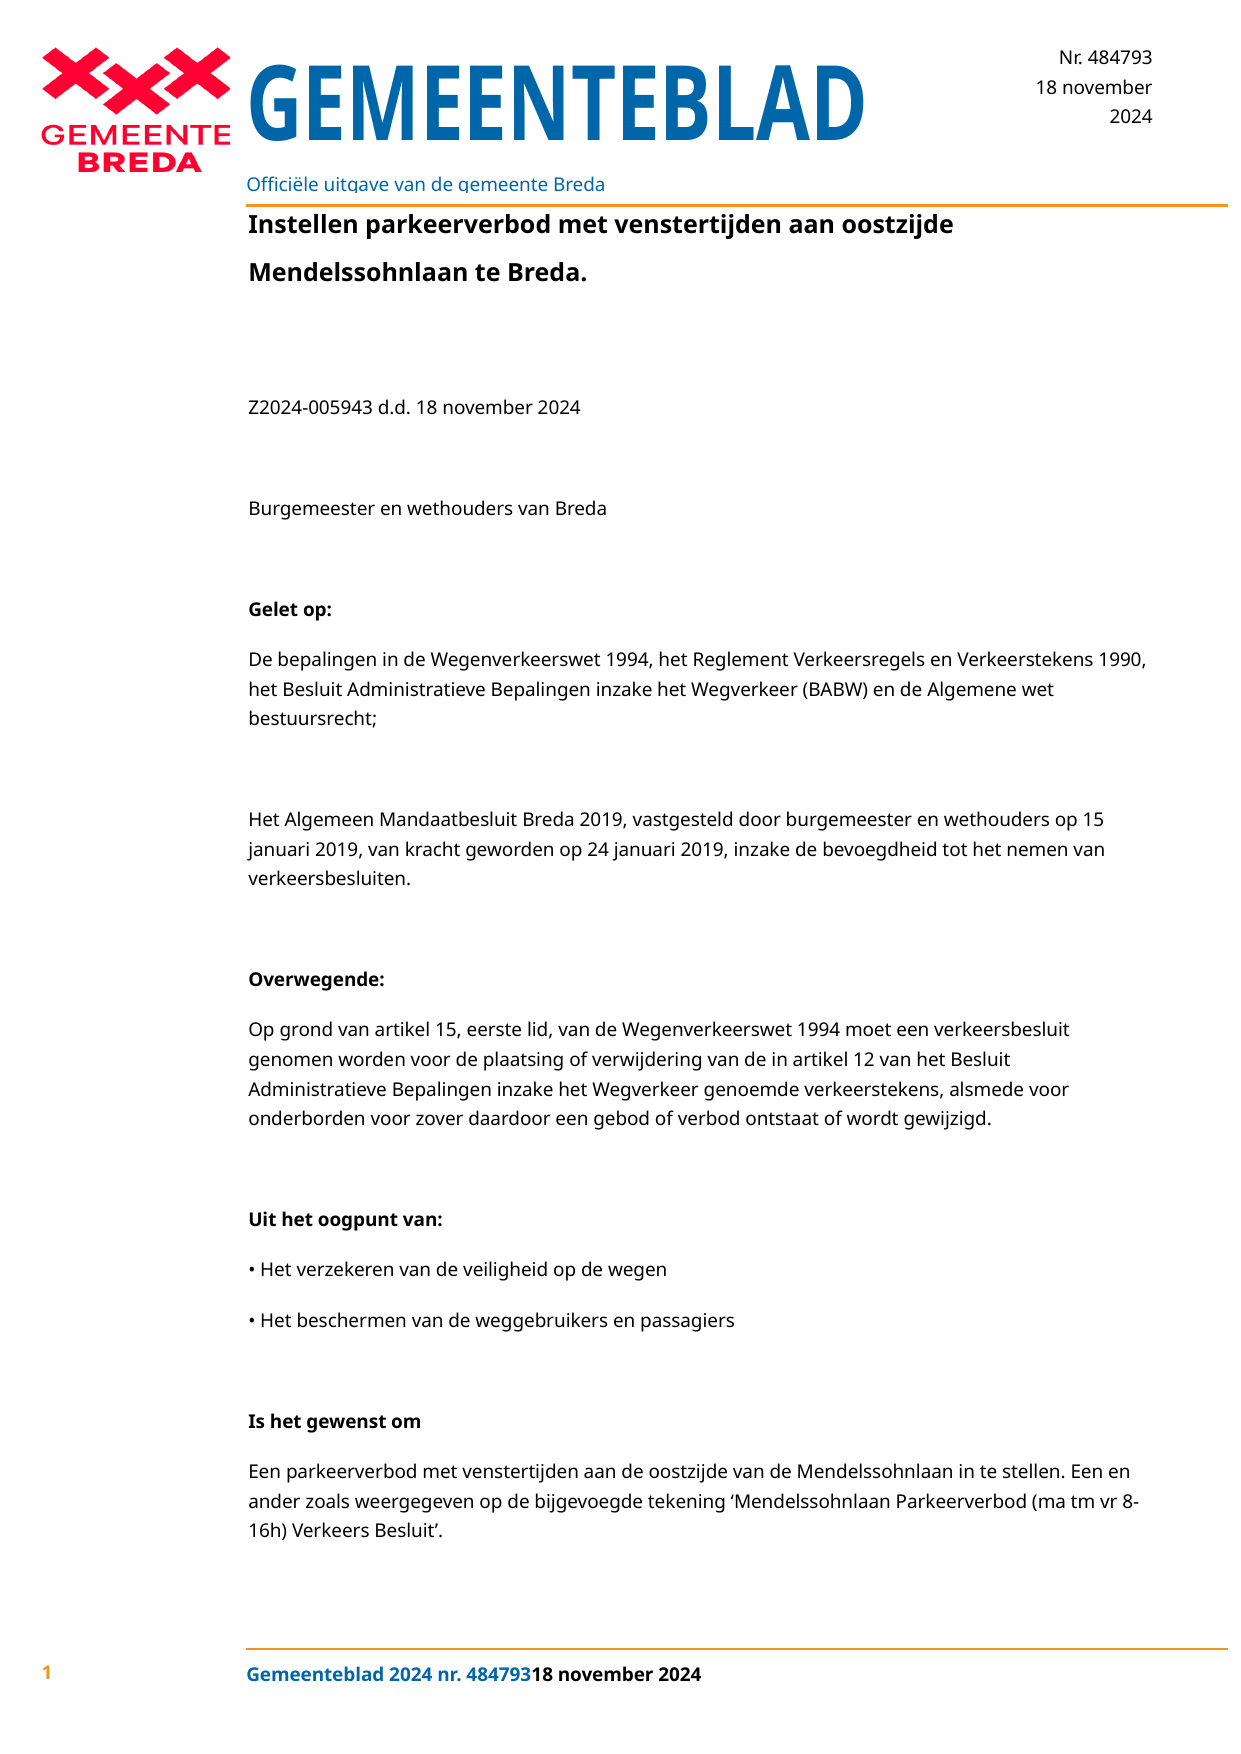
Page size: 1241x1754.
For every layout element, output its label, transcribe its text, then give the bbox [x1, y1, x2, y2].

text Instellen parkeerverbod met venstertijden aan oostzijde Mendelssohnlaan te Breda. [248, 207, 1152, 288]
picture [41, 47, 231, 172]
text Gelet op: [248, 596, 1152, 621]
text Overwegende: [248, 966, 1152, 992]
text Burgemeester en wethouders van Breda [248, 495, 1152, 521]
text Z2024-005943 d.d. 18 november 2024 [248, 394, 1152, 420]
text • Het verzekeren van de veiligheid op de wegen [248, 1257, 1152, 1282]
text Uit het oogpunt van: [248, 1206, 1152, 1232]
text Is het gewenst om [248, 1408, 1152, 1433]
text • Het beschermen van de weggebruikers en passagiers [248, 1307, 1152, 1333]
text Op grond van artikel 15, eerste lid, van de Wegenverkeerswet 1994 moet een verkeersbesluit genomen worden voor de plaatsing of verwijdering van de in artikel 12 van het Besluit Administratieve Bepalingen inzake het Wegverkeer genoemde verkeerstekens, alsmede voor onderborden voor zover daardoor een gebod of verbod ontstaat of wordt gewijzigd. [248, 1017, 1152, 1131]
text De bepalingen in de Wegenverkeerswet 1994, het Reglement Verkeersregels en Verkeerstekens 1990, het Besluit Administratieve Bepalingen inzake het Wegverkeer (BABW) en de Algemene wet bestuursrecht; [248, 646, 1152, 731]
text Het Algemeen Mandaatbesluit Breda 2019, vastgesteld door burgemeester en wethouders op 15 januari 2019, van kracht geworden op 24 januari 2019, inzake de bevoegdheid tot het nemen van verkeersbesluiten. [248, 806, 1152, 891]
text Een parkeerverbod met venstertijden aan de oostzijde van de Mendelssohnlaan in te stellen. Een en ander zoals weergegeven op de bijgevoegde tekening ‘Mendelssohnlaan Parkeerverbod (ma tm vr 8-16h) Verkeers Besluit’. [248, 1458, 1152, 1543]
